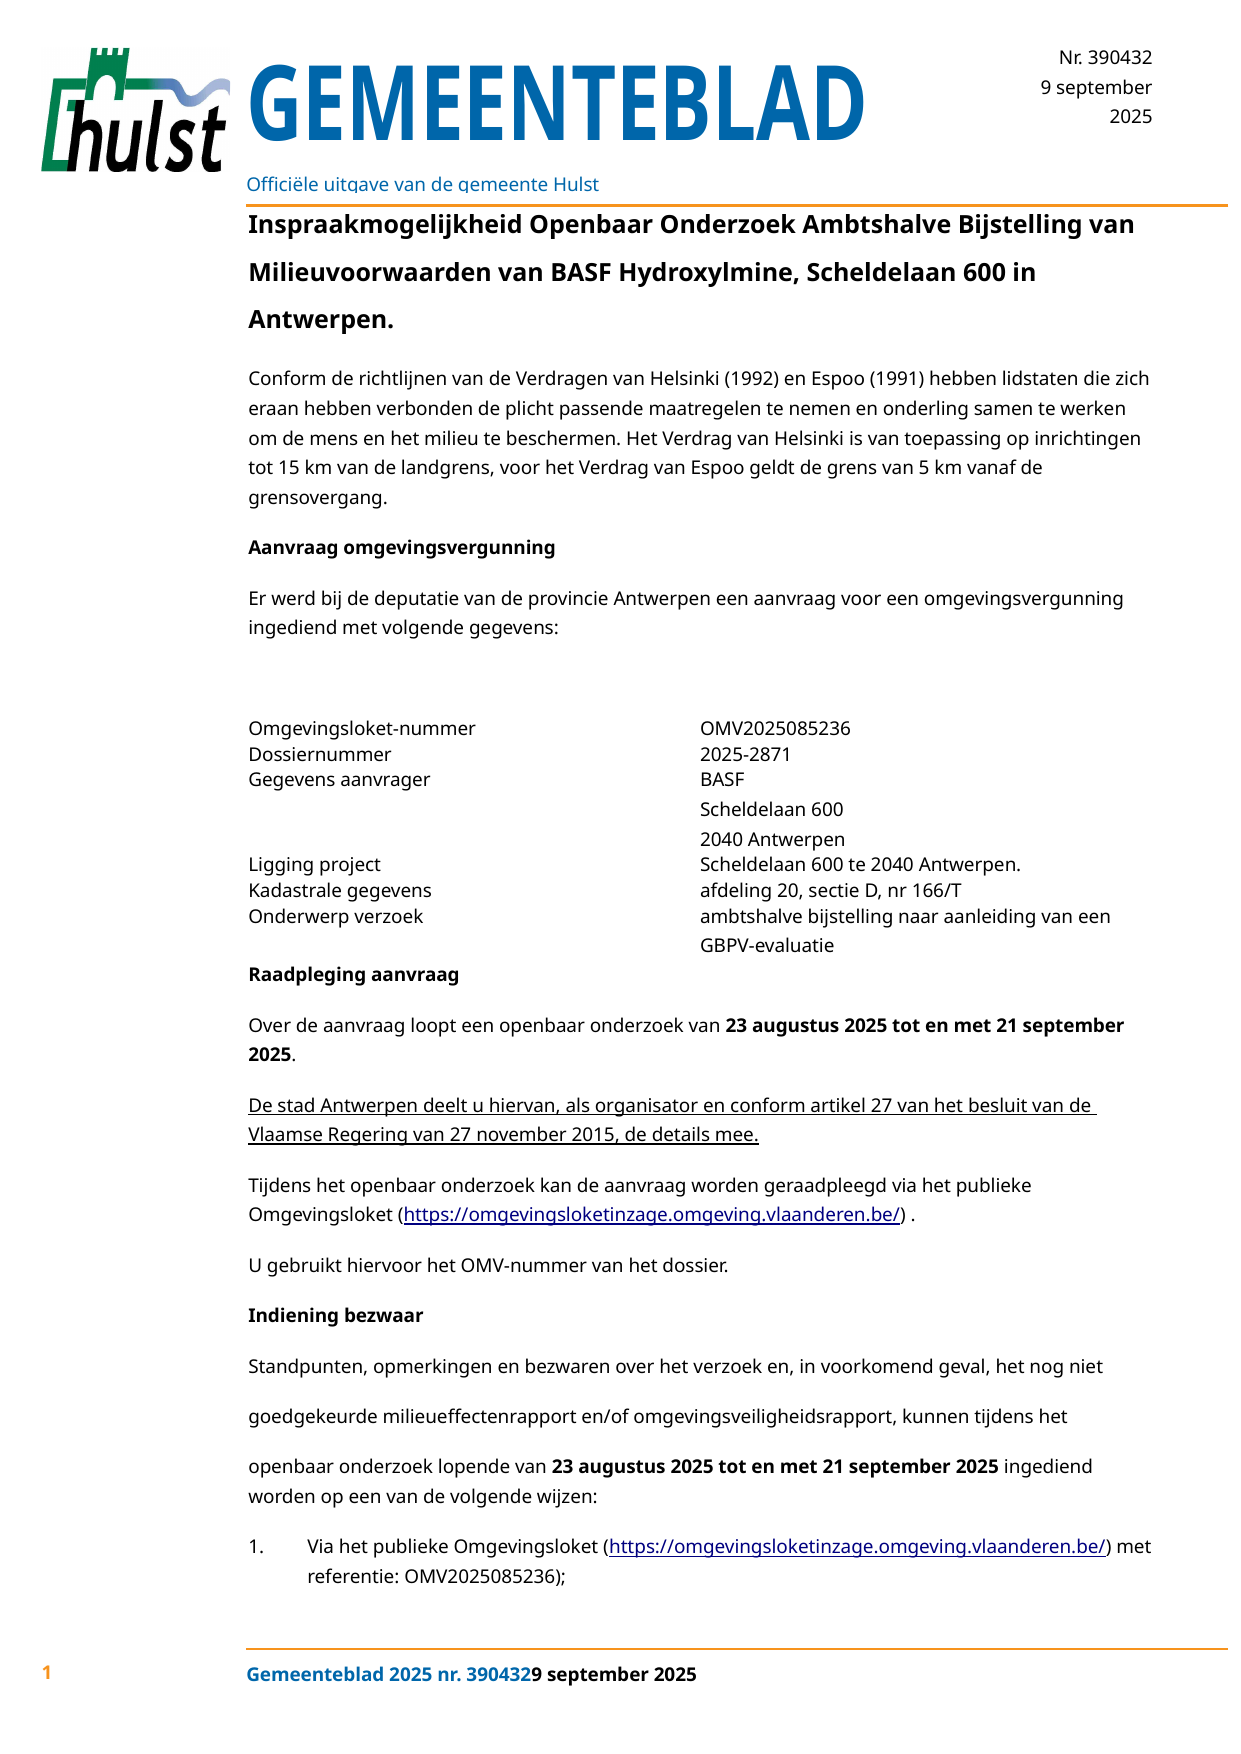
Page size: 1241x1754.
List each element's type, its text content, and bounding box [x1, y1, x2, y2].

text Er werd bij de deputatie van de provincie Antwerpen een aanvraag voor een omgevingsvergunning ingediend met volgende gegevens: [248, 585, 1152, 640]
text Over de aanvraag loopt een openbaar onderzoek van 23 augustus 2025 tot en met 21 september 2025. [248, 1012, 1152, 1067]
table_header OMV2025085236 [700, 715, 1152, 741]
text goedgekeurde milieueffectenrapport en/of omgevingsveiligheidsrapport, kunnen tijdens het [248, 1403, 1152, 1429]
table_cell Gegevens aanvrager [248, 767, 700, 852]
table_cell Kadastrale gegevens [248, 877, 700, 903]
table_cell 2025-2871 [700, 741, 1152, 767]
text Inspraakmogelijkheid Openbaar Onderzoek Ambtshalve Bijstelling van Milieuvoorwaarden van BASF Hydroxylmine, Scheldelaan 600 in Antwerpen. [248, 207, 1152, 336]
table_cell BASF Scheldelaan 600 2040 Antwerpen [700, 767, 1152, 852]
table_cell Ligging project [248, 852, 700, 877]
text Conform de richtlijnen van de Verdragen van Helsinki (1992) en Espoo (1991) hebben lidstaten die zich eraan hebben verbonden de plicht passende maatregelen te nemen en onderling samen te werken om de mens en het milieu te beschermen. Het Verdrag van Helsinki is van toepassing op inrichtingen tot 15 km van de landgrens, voor het Verdrag van Espoo geldt de grens van 5 km vanaf de grensovergang. [248, 366, 1152, 509]
table_cell Scheldelaan 600 te 2040 Antwerpen. [700, 852, 1152, 877]
table_cell afdeling 20, sectie D, nr 166/T [700, 877, 1152, 903]
text Raadpleging aanvraag [248, 962, 1152, 987]
table_cell Dossiernummer [248, 741, 700, 767]
table_cell Onderwerp verzoek [248, 903, 700, 958]
text Indiening bezwaar [248, 1302, 1152, 1328]
text openbaar onderzoek lopende van 23 augustus 2025 tot en met 21 september 2025 ingediend worden op een van de volgende wijzen: [248, 1454, 1152, 1509]
picture [41, 47, 231, 172]
list Via het publieke Omgevingsloket (https://omgevingsloketinzage.omgeving.vlaanderen.be/) met referentie: OMV2025085236); [248, 1534, 1152, 1589]
text Standpunten, opmerkingen en bezwaren over het verzoek en, in voorkomend geval, het nog niet [248, 1353, 1152, 1378]
table_cell ambtshalve bijstelling naar aanleiding van een GBPV-evaluatie [700, 903, 1152, 958]
text De stad Antwerpen deelt u hiervan, als organisator en conform artikel 27 van het besluit van de Vlaamse Regering van 27 november 2015, de details mee. [248, 1092, 1152, 1147]
table_header Omgevingsloket-nummer [248, 715, 700, 741]
text Aanvraag omgevingsvergunning [248, 534, 1152, 560]
text Tijdens het openbaar onderzoek kan de aanvraag worden geraadpleegd via het publieke Omgevingsloket (https://omgevingsloketinzage.omgeving.vlaanderen.be/) . [248, 1172, 1152, 1227]
text U gebruikt hiervoor het OMV-nummer van het dossier. [248, 1252, 1152, 1278]
